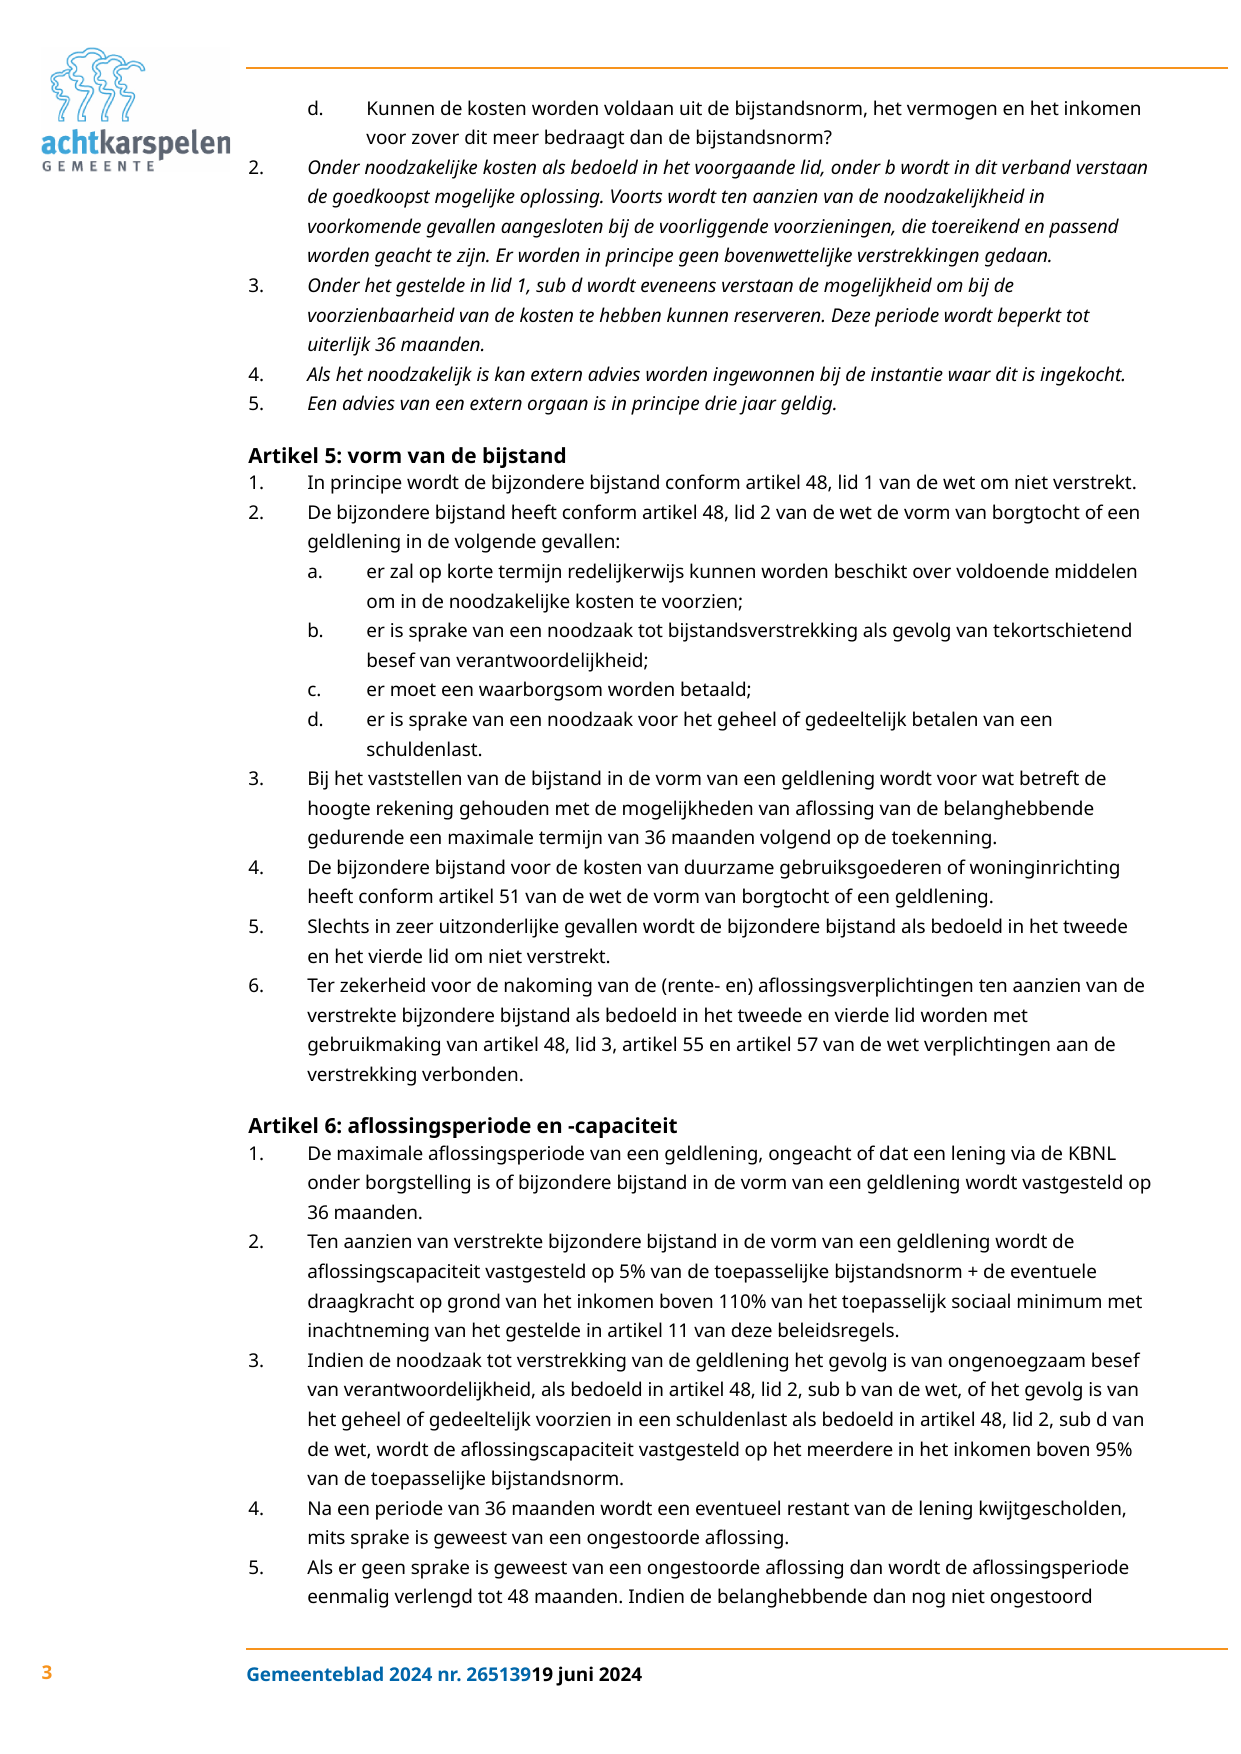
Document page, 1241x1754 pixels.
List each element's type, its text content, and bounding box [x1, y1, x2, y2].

list Ten aanzien van verstrekte bijzondere bijstand in de vorm van een geldlening wordt de aflossingscapaciteit vastgesteld op 5% van de toepasselijke bijstandsnorm + de eventuele draagkracht op grond van het inkomen boven 110% van het toepasselijk sociaal minimum met inachtneming van het gestelde in artikel 11 van deze beleidsregels. [248, 1229, 1152, 1343]
list Slechts in zeer uitzonderlijke gevallen wordt de bijzondere bijstand als bedoeld in het tweede en het vierde lid om niet verstrekt. [248, 913, 1152, 968]
list De bijzondere bijstand heeft conform artikel 48, lid 2 van de wet de vorm van borgtocht of een geldlening in de volgende gevallen: [248, 499, 1152, 554]
picture [41, 47, 231, 172]
text Artikel 6: aflossingsperiode en -capaciteit [248, 1112, 1152, 1140]
list Onder het gestelde in lid 1, sub d wordt eveneens verstaan de mogelijkheid om bij de voorzienbaarheid van de kosten te hebben kunnen reserveren. Deze periode wordt beperkt tot uiterlijk 36 maanden. [248, 272, 1152, 357]
list er is sprake van een noodzaak tot bijstandsverstrekking als gevolg van tekortschietend besef van verantwoordelijkheid; [307, 617, 1152, 673]
list In principe wordt de bijzondere bijstand conform artikel 48, lid 1 van de wet om niet verstrekt. [248, 469, 1152, 495]
list Ter zekerheid voor de nakoming van de (rente- en) aflossingsverplichtingen ten aanzien van de verstrekte bijzondere bijstand als bedoeld in het tweede en vierde lid worden met gebruikmaking van artikel 48, lid 3, artikel 55 en artikel 57 van de wet verplichtingen aan de verstrekking verbonden. [248, 972, 1152, 1087]
list Kunnen de kosten worden voldaan uit de bijstandsnorm, het vermogen en het inkomen voor zover dit meer bedraagt dan de bijstandsnorm? [307, 95, 1152, 150]
list Bij het vaststellen van de bijstand in de vorm van een geldlening wordt voor wat betreft de hoogte rekening gehouden met de mogelijkheden van aflossing van de belanghebbende gedurende een maximale termijn van 36 maanden volgend op de toekenning. [248, 765, 1152, 850]
list Na een periode van 36 maanden wordt een eventueel restant van de lening kwijtgescholden, mits sprake is geweest van een ongestoorde aflossing. [248, 1495, 1152, 1550]
list Een advies van een extern orgaan is in principe drie jaar geldig. [248, 391, 1152, 416]
list Als het noodzakelijk is kan extern advies worden ingewonnen bij de instantie waar dit is ingekocht. [248, 361, 1152, 387]
list er moet een waarborgsom worden betaald; [307, 677, 1152, 702]
list De bijzondere bijstand voor de kosten van duurzame gebruiksgoederen of woninginrichting heeft conform artikel 51 van de wet de vorm van borgtocht of een geldlening. [248, 854, 1152, 909]
list Indien de noodzaak tot verstrekking van de geldlening het gevolg is van ongenoegzaam besef van verantwoordelijkheid, als bedoeld in artikel 48, lid 2, sub b van de wet, of het gevolg is van het geheel of gedeeltelijk voorzien in een schuldenlast als bedoeld in artikel 48, lid 2, sub d van de wet, wordt de aflossingscapaciteit vastgesteld op het meerdere in het inkomen boven 95% van de toepasselijke bijstandsnorm. [248, 1347, 1152, 1491]
list Als er geen sprake is geweest van een ongestoorde aflossing dan wordt de aflossingsperiode eenmalig verlengd tot 48 maanden. Indien de belanghebbende dan nog niet ongestoord [248, 1554, 1152, 1609]
list er zal op korte termijn redelijkerwijs kunnen worden beschikt over voldoende middelen om in de noodzakelijke kosten te voorzien; [307, 558, 1152, 613]
list er is sprake van een noodzaak voor het geheel of gedeeltelijk betalen van een schuldenlast. [307, 706, 1152, 761]
list Onder noodzakelijke kosten als bedoeld in het voorgaande lid, onder b wordt in dit verband verstaan de goedkoopst mogelijke oplossing. Voorts wordt ten aanzien van de noodzakelijkheid in voorkomende gevallen aangesloten bij de voorliggende voorzieningen, die toereikend en passend worden geacht te zijn. Er worden in principe geen bovenwettelijke verstrekkingen gedaan. [248, 154, 1152, 268]
list De maximale aflossingsperiode van een geldlening, ongeacht of dat een lening via de KBNL onder borgstelling is of bijzondere bijstand in de vorm van een geldlening wordt vastgesteld op 36 maanden. [248, 1140, 1152, 1225]
text Artikel 5: vorm van de bijstand [248, 441, 1152, 469]
